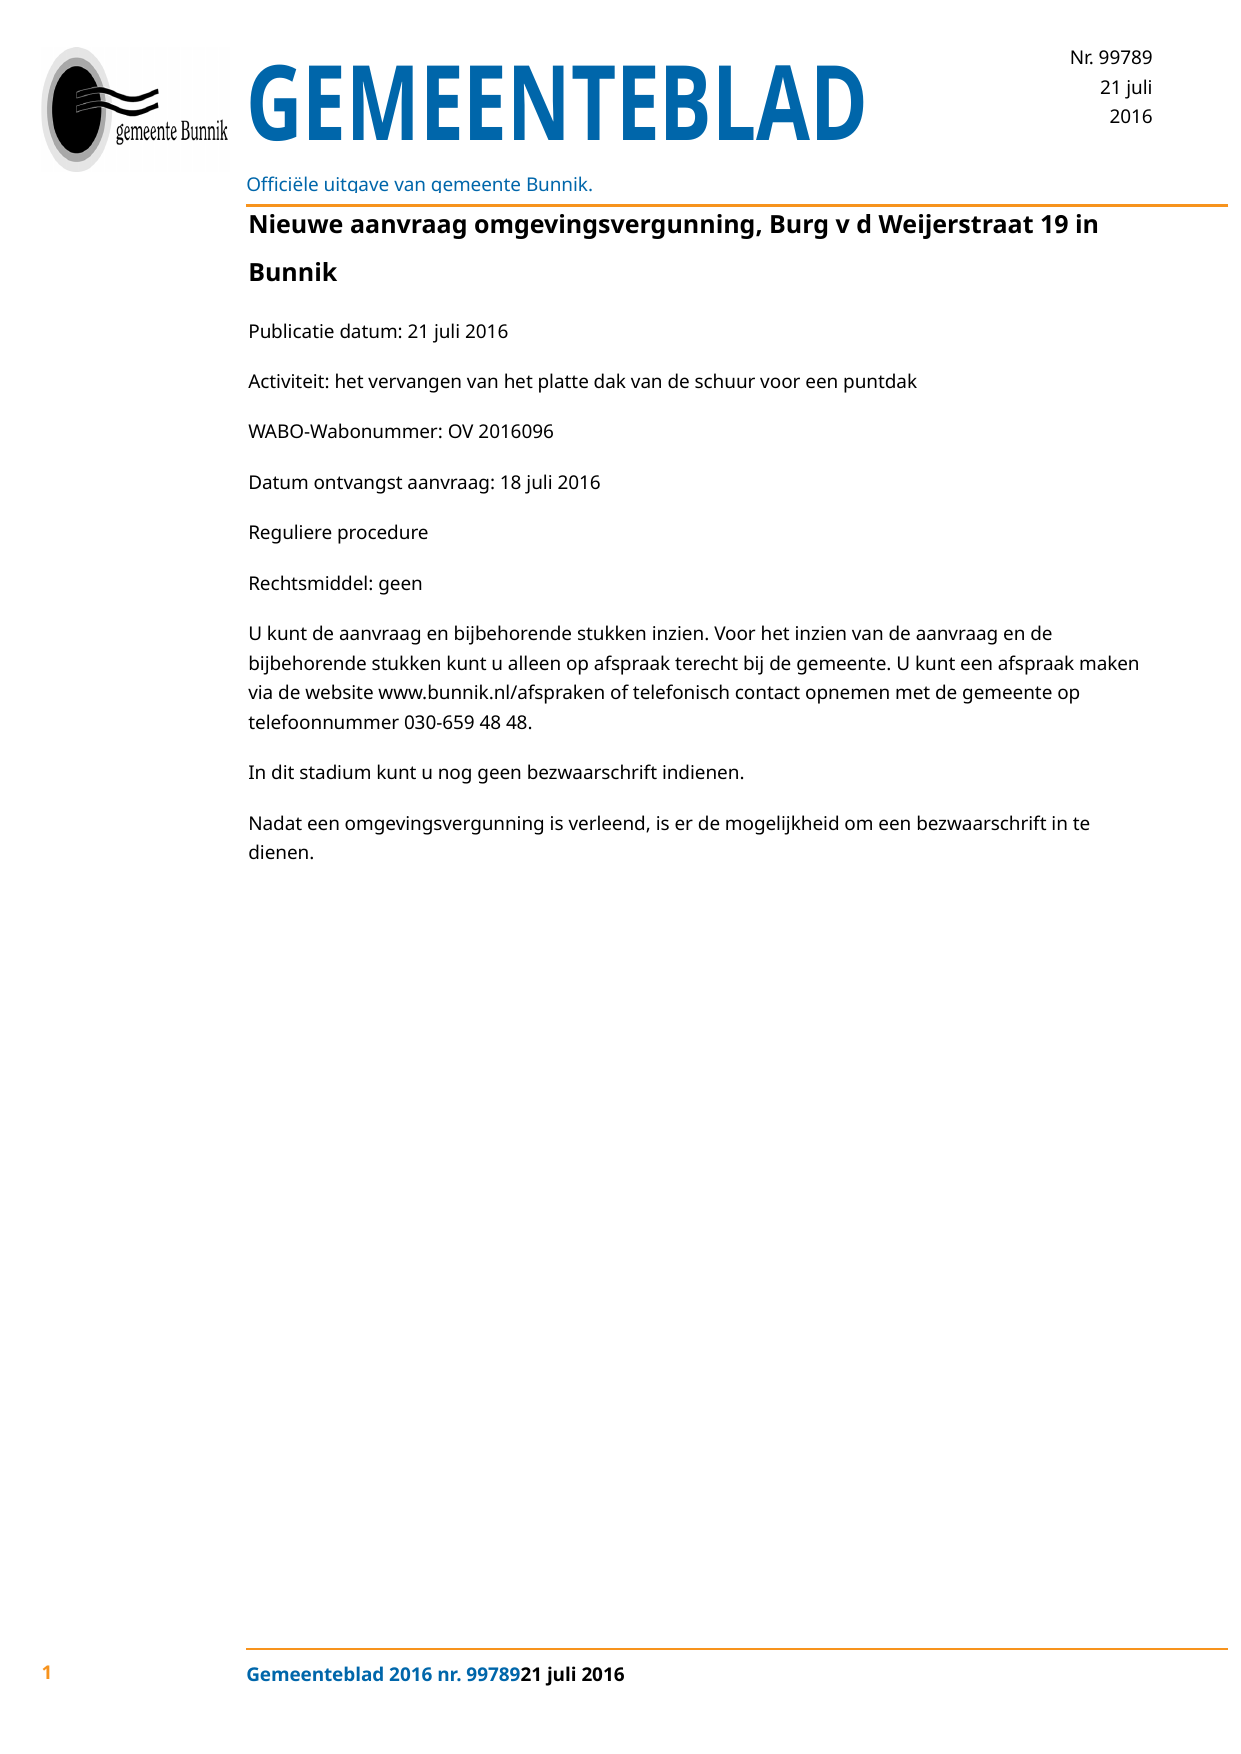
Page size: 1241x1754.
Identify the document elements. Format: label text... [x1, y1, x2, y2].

text Activiteit: het vervangen van het platte dak van de schuur voor een puntdak [248, 368, 1152, 394]
text Datum ontvangst aanvraag: 18 juli 2016 [248, 469, 1152, 495]
text WABO-Wabonummer: OV 2016096 [248, 419, 1152, 444]
text Reguliere procedure [248, 519, 1152, 545]
text In dit stadium kunt u nog geen bezwaarschrift indienen. [248, 759, 1152, 785]
picture [41, 47, 231, 172]
text U kunt de aanvraag en bijbehorende stukken inzien. Voor het inzien van de aanvraag en de bijbehorende stukken kunt u alleen op afspraak terecht bij de gemeente. U kunt een afspraak maken via de website www.bunnik.nl/afspraken of telefonisch contact opnemen met de gemeente op telefoonnummer 030-659 48 48. [248, 620, 1152, 735]
text Nieuwe aanvraag omgevingsvergunning, Burg v d Weijerstraat 19 in Bunnik [248, 207, 1152, 288]
text Nadat een omgevingsvergunning is verleend, is er de mogelijkheid om een bezwaarschrift in te dienen. [248, 810, 1152, 865]
text Rechtsmiddel: geen [248, 570, 1152, 596]
text Publicatie datum: 21 juli 2016 [248, 318, 1152, 344]
